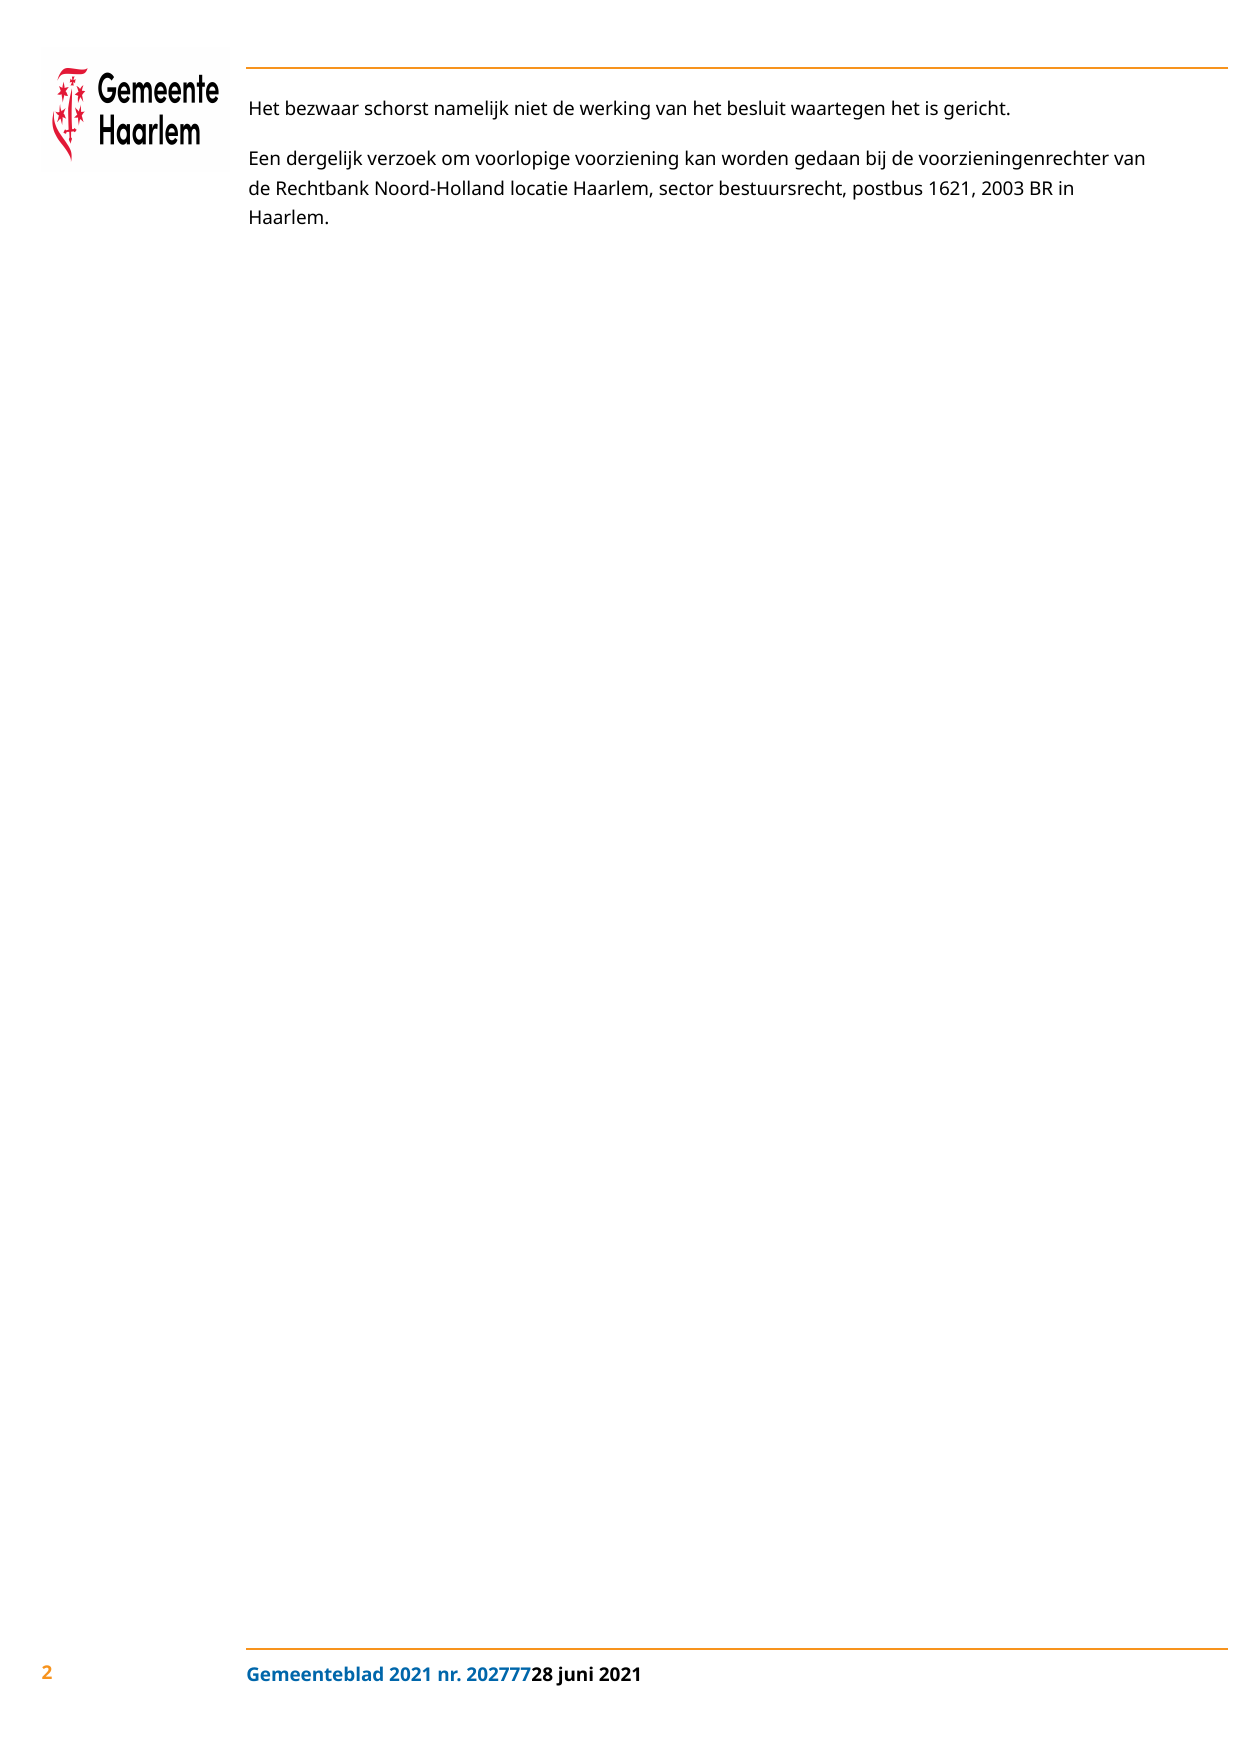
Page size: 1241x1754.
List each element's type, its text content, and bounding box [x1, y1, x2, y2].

picture [41, 47, 231, 172]
text Een dergelijk verzoek om voorlopige voorziening kan worden gedaan bij de voorzieningenrechter van de Rechtbank Noord-Holland locatie Haarlem, sector bestuursrecht, postbus 1621, 2003 BR in Haarlem. [248, 145, 1152, 230]
text Het bezwaar schorst namelijk niet de werking van het besluit waartegen het is gericht. [248, 95, 1152, 121]
